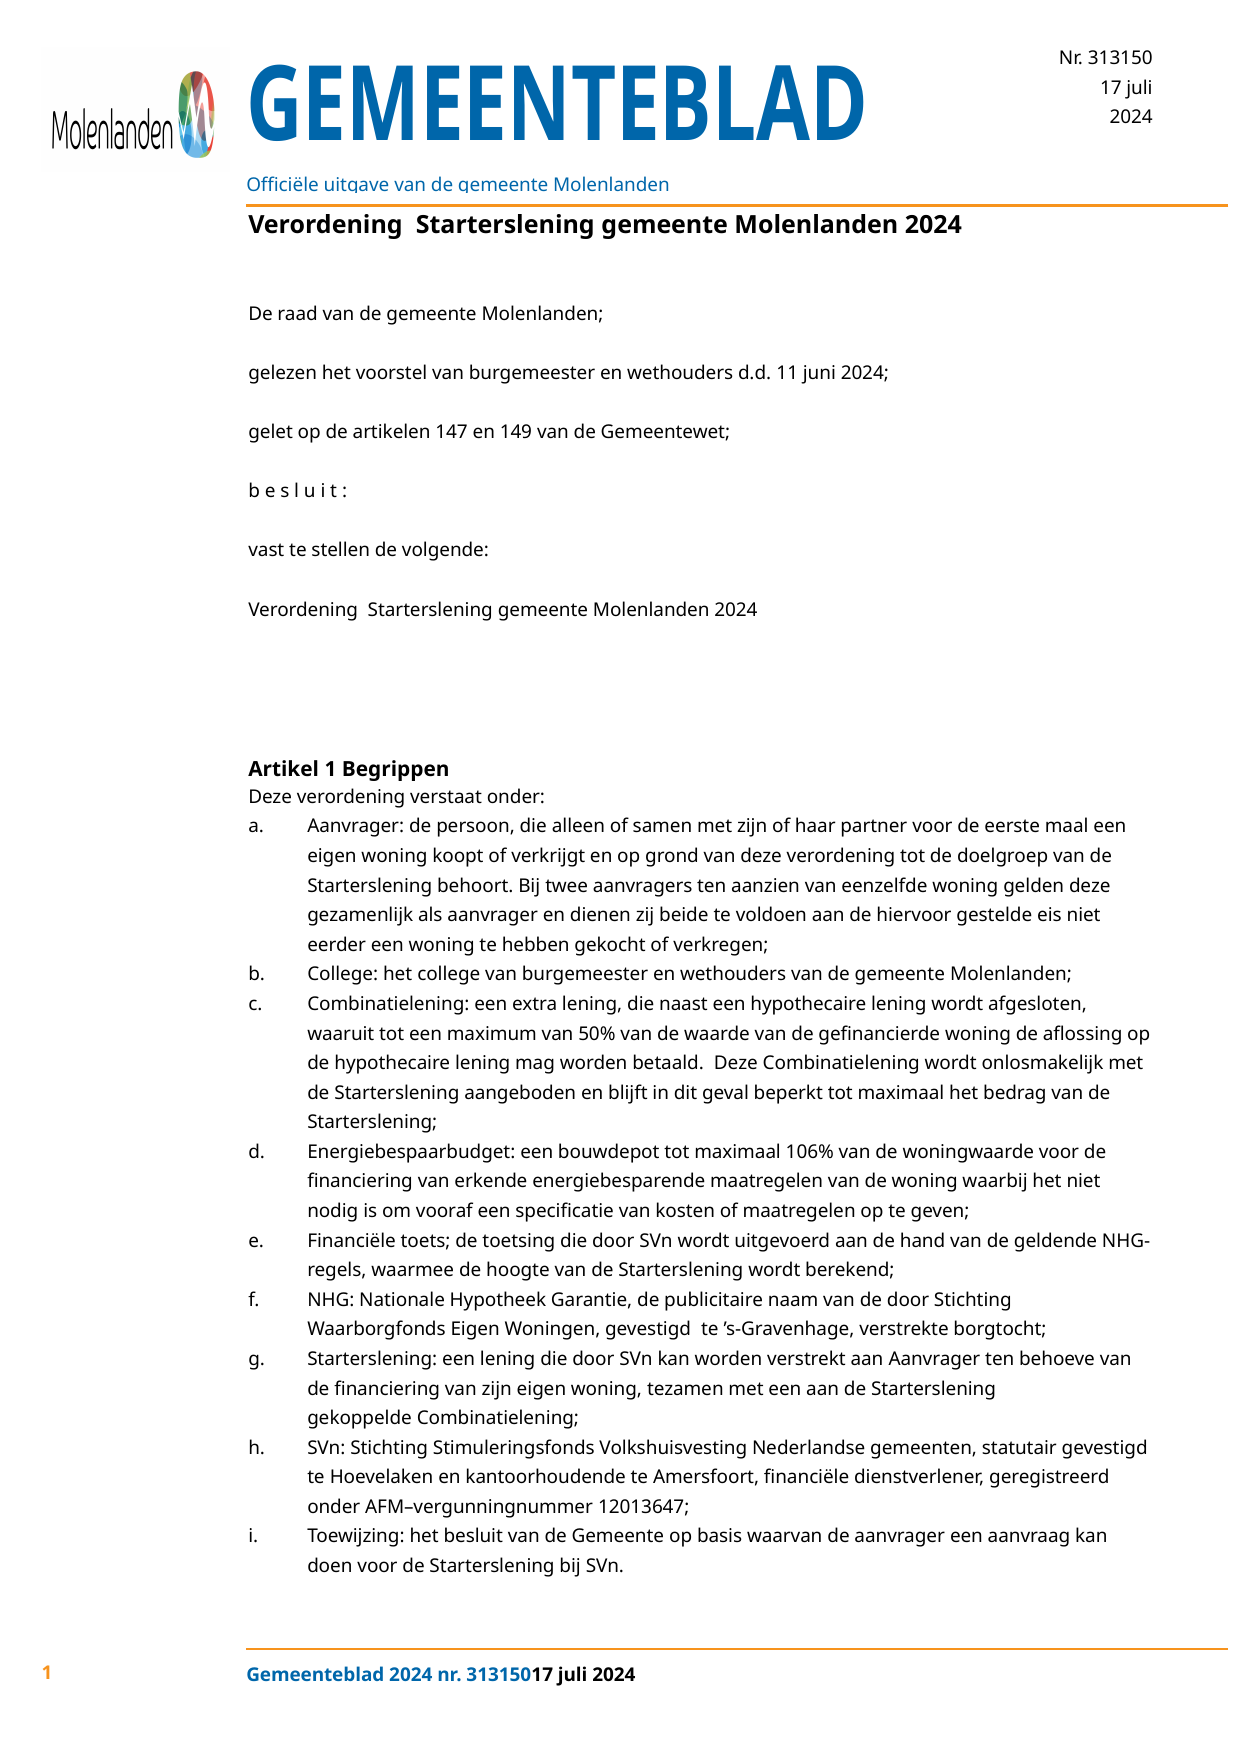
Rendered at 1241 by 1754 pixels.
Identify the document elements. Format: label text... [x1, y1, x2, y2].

picture [41, 47, 231, 172]
list NHG: Nationale Hypotheek Garantie, de publicitaire naam van de door Stichting Waarborgfonds Eigen Woningen, gevestigd te ’s-Gravenhage, verstrekte borgtocht; [248, 1286, 1152, 1341]
text Verordening Starterslening gemeente Molenlanden 2024 [248, 207, 1152, 241]
list Energiebespaarbudget: een bouwdepot tot maximaal 106% van de woningwaarde voor de financiering van erkende energiebesparende maatregelen van de woning waarbij het niet nodig is om vooraf een specificatie van kosten of maatregelen op te geven; [248, 1138, 1152, 1223]
text b e s l u i t : [248, 477, 1152, 503]
list Toewijzing: het besluit van de Gemeente op basis waarvan de aanvrager een aanvraag kan doen voor de Starterslening bij SVn. [248, 1523, 1152, 1578]
text Deze verordening verstaat onder: [248, 783, 1152, 809]
text vast te stellen de volgende: [248, 537, 1152, 562]
text Verordening Starterslening gemeente Molenlanden 2024 [248, 596, 1152, 621]
text Artikel 1 Begrippen [248, 754, 1152, 783]
list Financiële toets; de toetsing die door SVn wordt uitgevoerd aan de hand van de geldende NHG-regels, waarmee de hoogte van de Starterslening wordt berekend; [248, 1227, 1152, 1282]
list Aanvrager: de persoon, die alleen of samen met zijn of haar partner voor de eerste maal een eigen woning koopt of verkrijgt en op grond van deze verordening tot de doelgroep van de Starterslening behoort. Bij twee aanvragers ten aanzien van eenzelfde woning gelden deze gezamenlijk als aanvrager en dienen zij beide te voldoen aan de hiervoor gestelde eis niet eerder een woning te hebben gekocht of verkregen; [248, 813, 1152, 957]
text gelezen het voorstel van burgemeester en wethouders d.d. 11 juni 2024; [248, 359, 1152, 385]
list Combinatielening: een extra lening, die naast een hypothecaire lening wordt afgesloten, waaruit tot een maximum van 50% van de waarde van de gefinancierde woning de aflossing op de hypothecaire lening mag worden betaald. Deze Combinatielening wordt onlosmakelijk met de Starterslening aangeboden en blijft in dit geval beperkt tot maximaal het bedrag van de Starterslening; [248, 990, 1152, 1134]
list Starterslening: een lening die door SVn kan worden verstrekt aan Aanvrager ten behoeve van de financiering van zijn eigen woning, tezamen met een aan de Starterslening gekoppelde Combinatielening; [248, 1345, 1152, 1430]
list SVn: Stichting Stimuleringsfonds Volkshuisvesting Nederlandse gemeenten, statutair gevestigd te Hoevelaken en kantoorhoudende te Amersfoort, financiële dienstverlener, geregistreerd onder AFM–vergunningnummer 12013647; [248, 1434, 1152, 1519]
text De raad van de gemeente Molenlanden; [248, 300, 1152, 326]
text gelet op de artikelen 147 en 149 van de Gemeentewet; [248, 418, 1152, 444]
list College: het college van burgemeester en wethouders van de gemeente Molenlanden; [248, 961, 1152, 986]
